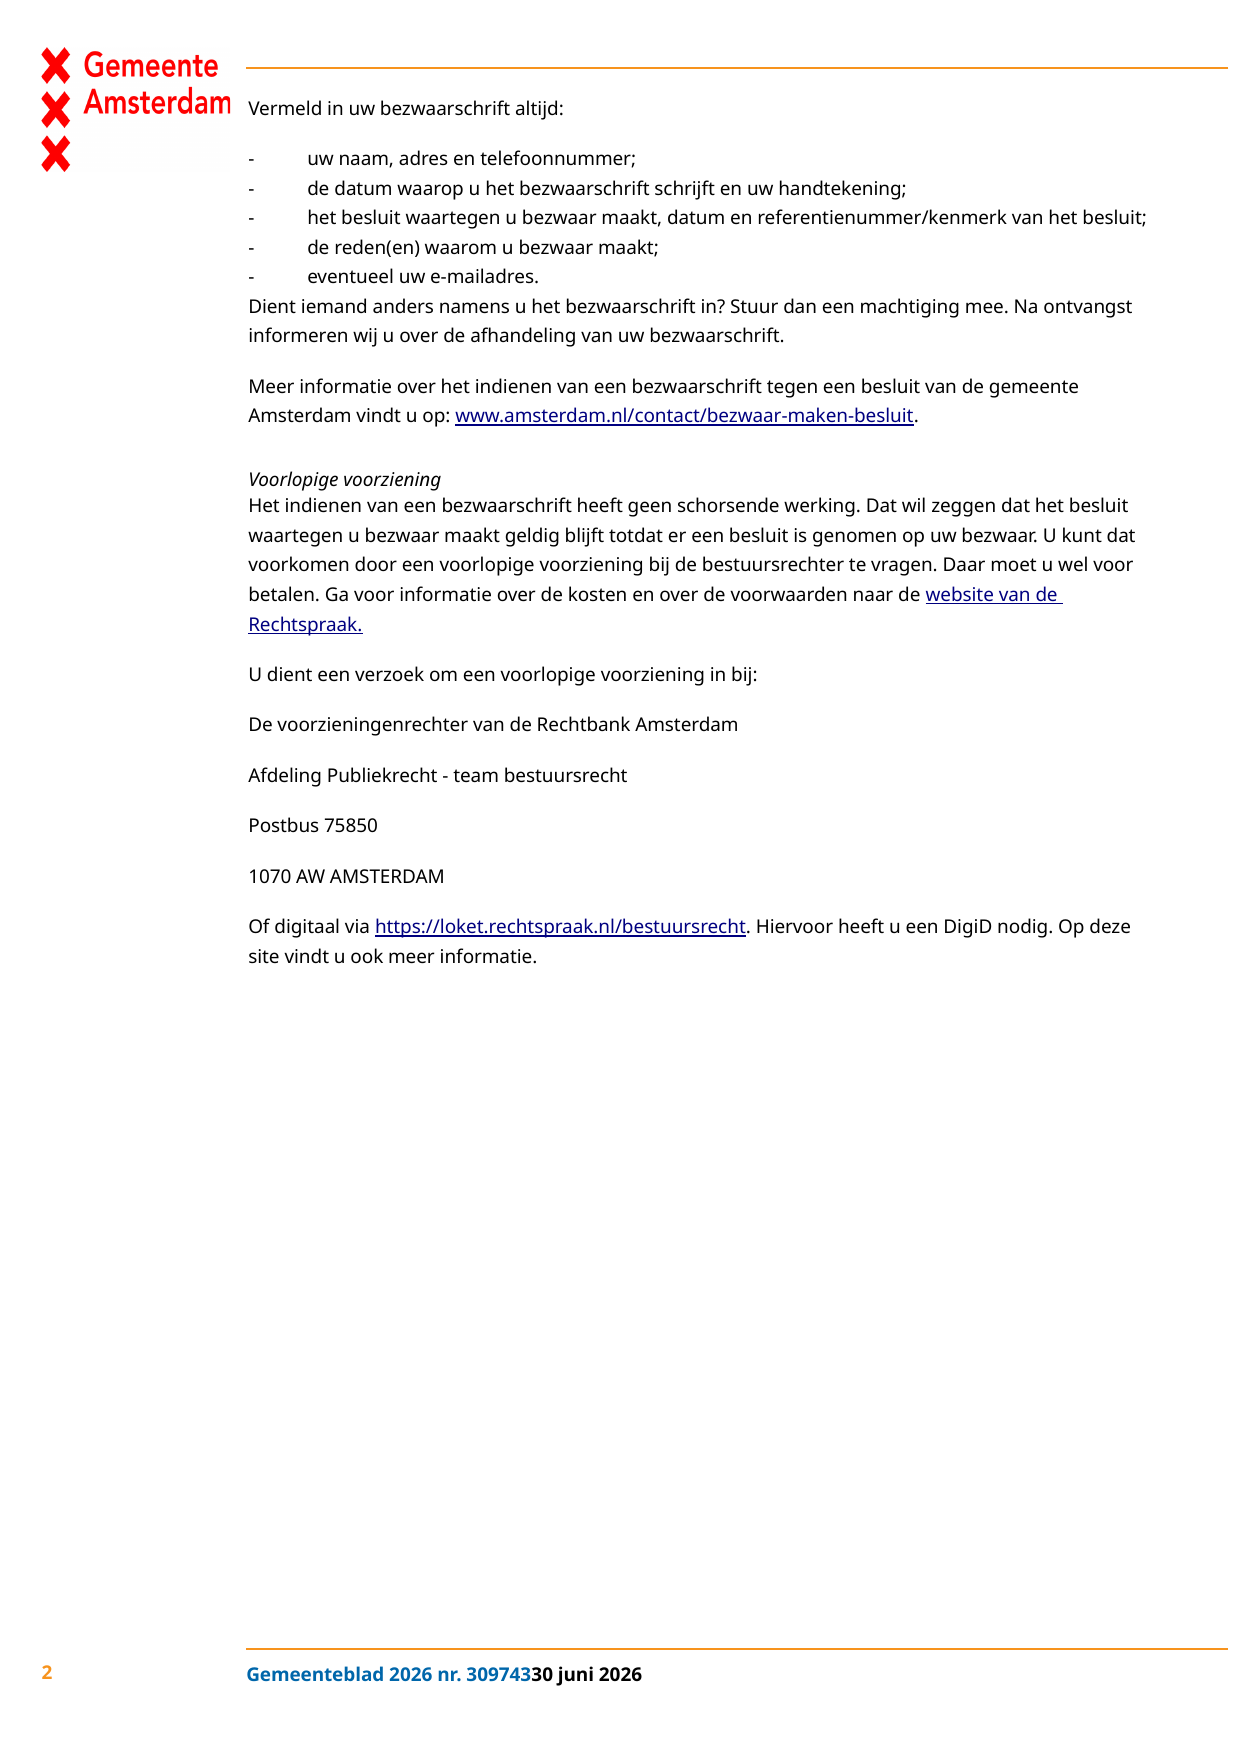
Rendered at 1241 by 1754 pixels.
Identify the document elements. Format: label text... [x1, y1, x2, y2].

text 1070 AW AMSTERDAM [248, 863, 1152, 888]
text Voorlopige voorziening [248, 467, 1152, 492]
text Of digitaal via https://loket.rechtspraak.nl/bestuursrecht. Hiervoor heeft u een DigiD nodig. Op deze site vindt u ook meer informatie. [248, 913, 1152, 968]
text Meer informatie over het indienen van een bezwaarschrift tegen een besluit van de gemeente Amsterdam vindt u op: www.amsterdam.nl/contact/bezwaar-maken-besluit. [248, 373, 1152, 428]
list uw naam, adres en telefoonnummer; [248, 145, 1152, 171]
text U dient een verzoek om een voorlopige voorziening in bij: [248, 661, 1152, 687]
list eventueel uw e-mailadres. [248, 263, 1152, 289]
list de datum waarop u het bezwaarschrift schrijft en uw handtekening; [248, 175, 1152, 201]
text Vermeld in uw bezwaarschrift altijd: [248, 95, 1152, 121]
text De voorzieningenrechter van de Rechtbank Amsterdam [248, 712, 1152, 737]
text Het indienen van een bezwaarschrift heeft geen schorsende werking. Dat wil zeggen dat het besluit waartegen u bezwaar maakt geldig blijft totdat er een besluit is genomen op uw bezwaar. U kunt dat voorkomen door een voorlopige voorziening bij de bestuursrechter te vragen. Daar moet u wel voor betalen. Ga voor informatie over de kosten en over de voorwaarden naar de website van de Rechtspraak. [248, 492, 1152, 636]
text Afdeling Publiekrecht - team bestuursrecht [248, 762, 1152, 788]
text Dient iemand anders namens u het bezwaarschrift in? Stuur dan een machtiging mee. Na ontvangst informeren wij u over de afhandeling van uw bezwaarschrift. [248, 293, 1152, 348]
picture [41, 47, 231, 172]
list de reden(en) waarom u bezwaar maakt; [248, 234, 1152, 260]
text Postbus 75850 [248, 812, 1152, 838]
list het besluit waartegen u bezwaar maakt, datum en referentienummer/kenmerk van het besluit; [248, 204, 1152, 230]
